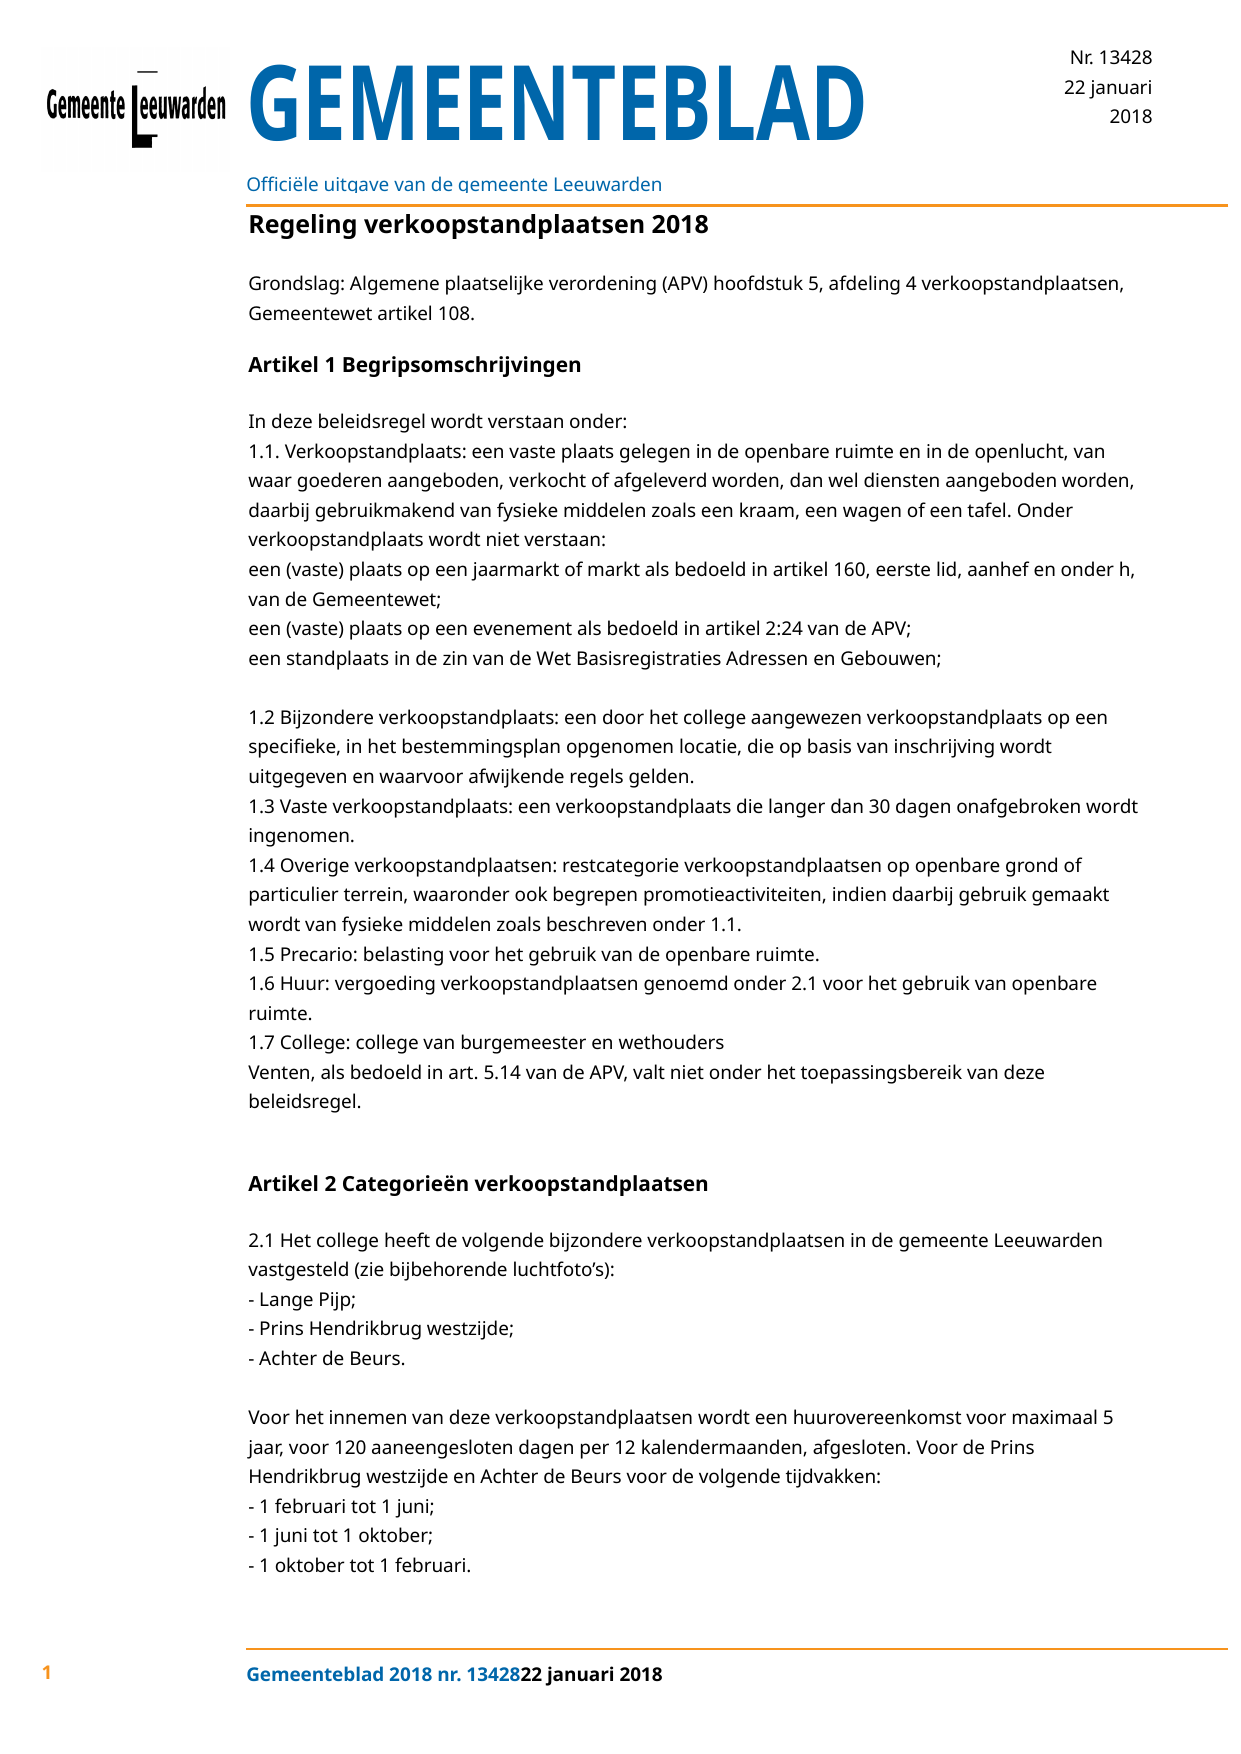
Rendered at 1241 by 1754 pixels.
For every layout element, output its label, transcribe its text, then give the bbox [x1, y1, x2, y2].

text - 1 oktober tot 1 februari. [248, 1552, 1152, 1578]
text - 1 juni tot 1 oktober; [248, 1523, 1152, 1548]
text 1.7 College: college van burgemeester en wethouders [248, 1029, 1152, 1055]
text - Lange Pijp; [248, 1286, 1152, 1312]
text Venten, als bedoeld in art. 5.14 van de APV, valt niet onder het toepassingsbereik van deze beleidsregel. [248, 1059, 1152, 1114]
text 1.1. Verkoopstandplaats: een vaste plaats gelegen in de openbare ruimte en in de openlucht, van waar goederen aangeboden, verkocht of afgeleverd worden, dan wel diensten aangeboden worden, daarbij gebruikmakend van fysieke middelen zoals een kraam, een wagen of een tafel. Onder verkoopstandplaats wordt niet verstaan: [248, 438, 1152, 552]
text een standplaats in de zin van de Wet Basisregistraties Adressen en Gebouwen; [248, 645, 1152, 671]
text een (vaste) plaats op een jaarmarkt of markt als bedoeld in artikel 160, eerste lid, aanhef en onder h, van de Gemeentewet; [248, 556, 1152, 612]
text Voor het innemen van deze verkoopstandplaatsen wordt een huurovereenkomst voor maximaal 5 jaar, voor 120 aaneengesloten dagen per 12 kalendermaanden, afgesloten. Voor de Prins Hendrikbrug westzijde en Achter de Beurs voor de volgende tijdvakken: [248, 1404, 1152, 1489]
text Artikel 1 Begripsomschrijvingen [248, 350, 1152, 379]
text Regeling verkoopstandplaatsen 2018 [248, 207, 1152, 241]
text 1.5 Precario: belasting voor het gebruik van de openbare ruimte. [248, 941, 1152, 967]
text Artikel 2 Categorieën verkoopstandplaatsen [248, 1169, 1152, 1197]
text een (vaste) plaats op een evenement als bedoeld in artikel 2:24 van de APV; [248, 615, 1152, 641]
text - 1 februari tot 1 juni; [248, 1493, 1152, 1519]
text Grondslag: Algemene plaatselijke verordening (APV) hoofdstuk 5, afdeling 4 verkoopstandplaatsen, Gemeentewet artikel 108. [248, 270, 1152, 326]
text 1.2 Bijzondere verkoopstandplaats: een door het college aangewezen verkoopstandplaats op een specifieke, in het bestemmingsplan opgenomen locatie, die op basis van inschrijving wordt uitgegeven en waarvoor afwijkende regels gelden. [248, 704, 1152, 789]
text - Prins Hendrikbrug westzijde; [248, 1316, 1152, 1341]
picture [41, 47, 231, 172]
text 1.3 Vaste verkoopstandplaats: een verkoopstandplaats die langer dan 30 dagen onafgebroken wordt ingenomen. [248, 793, 1152, 848]
text 2.1 Het college heeft de volgende bijzondere verkoopstandplaatsen in de gemeente Leeuwarden vastgesteld (zie bijbehorende luchtfoto’s): [248, 1227, 1152, 1282]
text 1.4 Overige verkoopstandplaatsen: restcategorie verkoopstandplaatsen op openbare grond of particulier terrein, waaronder ook begrepen promotieactiviteiten, indien daarbij gebruik gemaakt wordt van fysieke middelen zoals beschreven onder 1.1. [248, 852, 1152, 937]
text In deze beleidsregel wordt verstaan onder: [248, 408, 1152, 434]
text - Achter de Beurs. [248, 1345, 1152, 1371]
text 1.6 Huur: vergoeding verkoopstandplaatsen genoemd onder 2.1 voor het gebruik van openbare ruimte. [248, 970, 1152, 1026]
